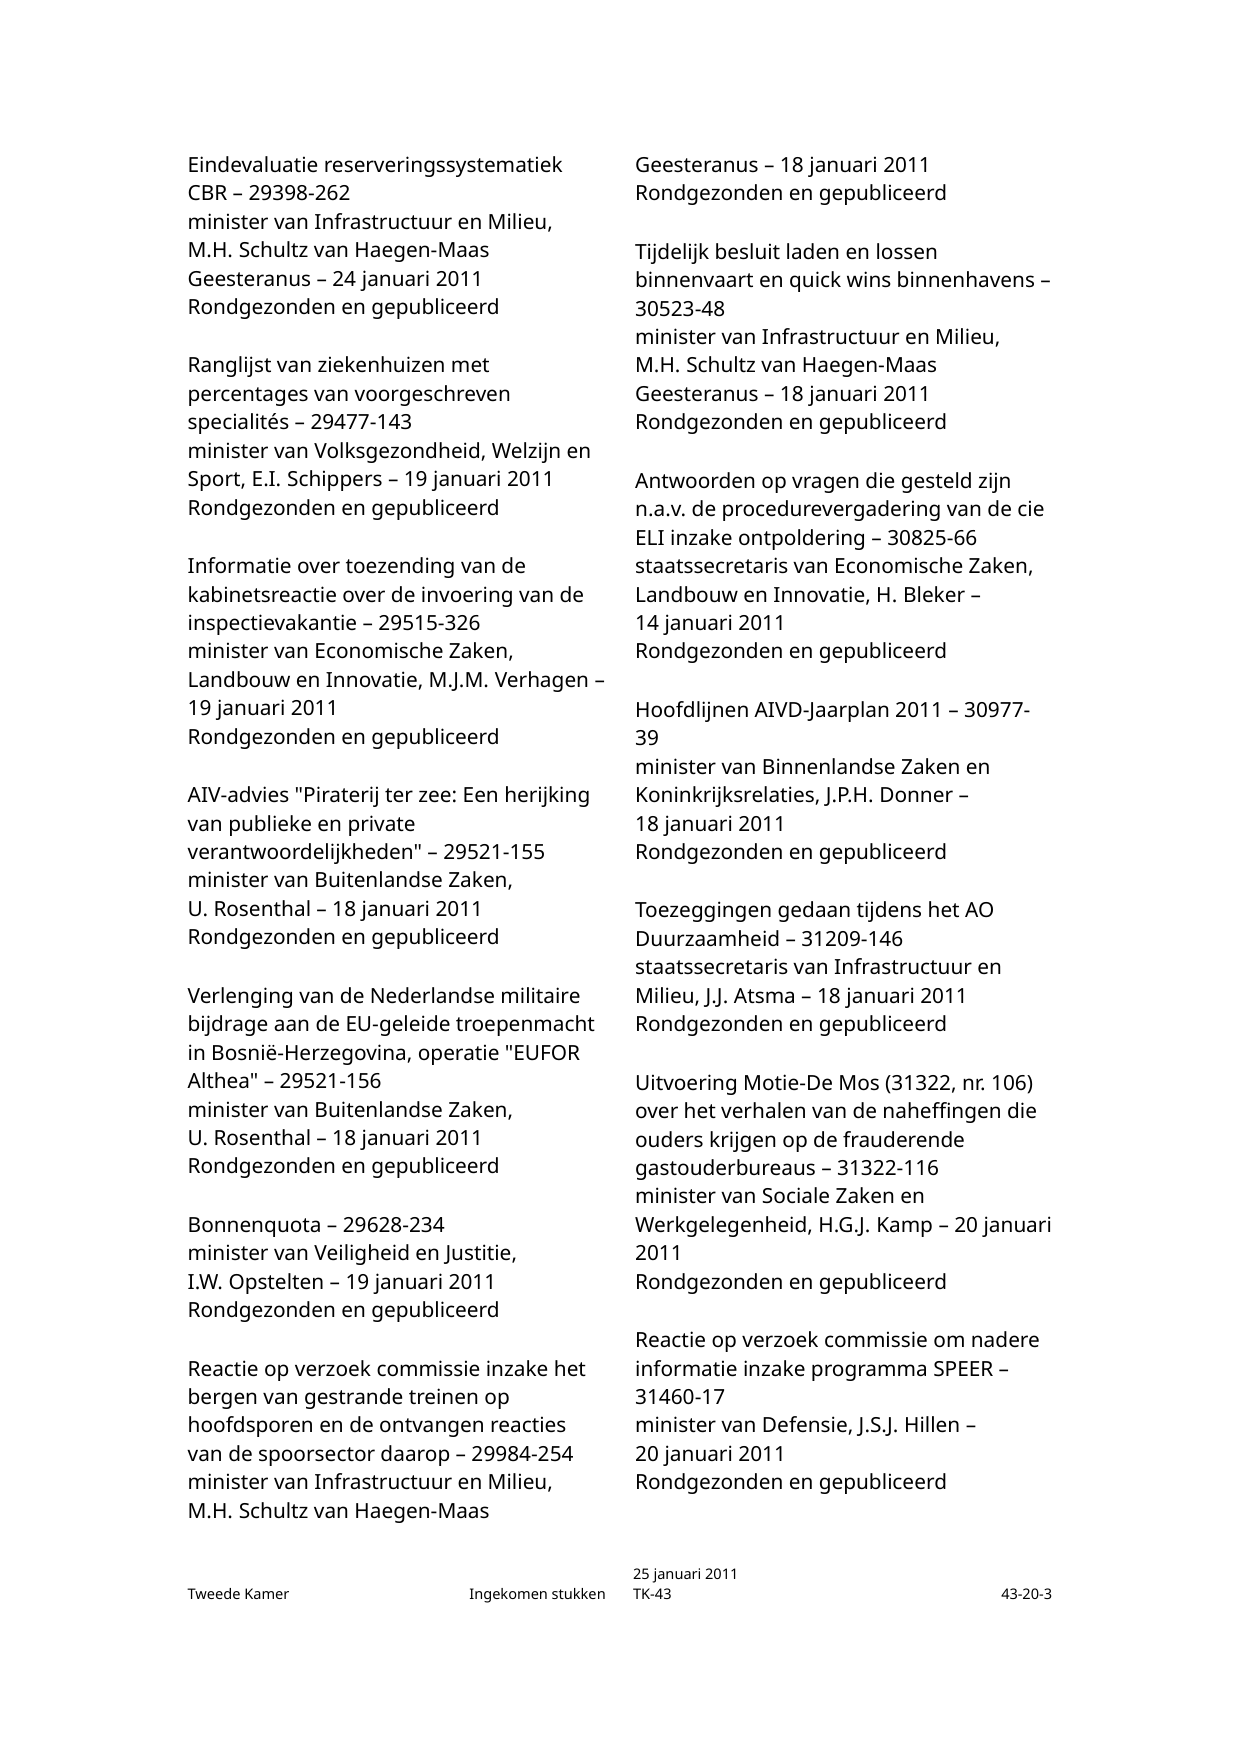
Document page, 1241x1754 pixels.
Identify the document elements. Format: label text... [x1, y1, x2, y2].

text Informatie over toezending van de kabinetsreactie over de invoering van de inspectievakantie – 29515-326 [187, 551, 605, 637]
text Geesteranus – 18 januari 2011 [635, 150, 1053, 178]
text Hoofdlijnen AIVD-Jaarplan 2011 – 30977-39 [635, 695, 1053, 752]
text Rondgezonden en gepubliceerd [187, 1152, 605, 1180]
text Eindevaluatie reserveringssystematiek CBR – 29398-262 [187, 150, 605, 207]
text Toezeggingen gedaan tijdens het AO Duurzaamheid – 31209-146 [635, 896, 1053, 952]
text Reactie op verzoek commissie om nadere informatie inzake programma SPEER – 31460-17 [635, 1325, 1053, 1411]
text staatssecretaris van Infrastructuur en Milieu, J.J. Atsma – 18 januari 2011 [635, 952, 1053, 1009]
text Uitvoering Motie-De Mos (31322, nr. 106) over het verhalen van de naheffingen die ouders krijgen op de frauderende gastouderbureaus – 31322-116 [635, 1068, 1053, 1182]
text minister van Veiligheid en Justitie, I.W. Opstelten – 19 januari 2011 [187, 1238, 605, 1295]
text Rondgezonden en gepubliceerd [187, 292, 605, 321]
text minister van Buitenlandse Zaken, U. Rosenthal – 18 januari 2011 [187, 1095, 605, 1152]
text Rondgezonden en gepubliceerd [187, 1295, 605, 1324]
text staatssecretaris van Economische Zaken, Landbouw en Innovatie, H. Bleker – 14 januari 2011 [635, 551, 1053, 637]
text Rondgezonden en gepubliceerd [635, 837, 1053, 866]
text minister van Sociale Zaken en Werkgelegenheid, H.G.J. Kamp – 20 januari 2011 [635, 1182, 1053, 1267]
text Rondgezonden en gepubliceerd [187, 722, 605, 750]
text AIV-advies "Piraterij ter zee: Een herijking van publieke en private verantwoordelijkheden" – 29521-155 [187, 780, 605, 866]
text minister van Infrastructuur en Milieu, M.H. Schultz van Haegen-Maas Geesteranus – 24 januari 2011 [187, 207, 605, 292]
text Rondgezonden en gepubliceerd [635, 178, 1053, 207]
text Rondgezonden en gepubliceerd [635, 1467, 1053, 1496]
text Rondgezonden en gepubliceerd [187, 493, 605, 521]
text minister van Binnenlandse Zaken en Koninkrijksrelaties, J.P.H. Donner – 18 januari 2011 [635, 752, 1053, 837]
text minister van Defensie, J.S.J. Hillen – 20 januari 2011 [635, 1411, 1053, 1467]
text Antwoorden op vragen die gesteld zijn n.a.v. de procedurevergadering van de cie ELI inzake ontpoldering – 30825-66 [635, 466, 1053, 551]
text Ranglijst van ziekenhuizen met percentages van voorgeschreven specialités – 29477-143 [187, 351, 605, 436]
text minister van Infrastructuur en Milieu, M.H. Schultz van Haegen-Maas [187, 1467, 605, 1524]
text Verlenging van de Nederlandse militaire bijdrage aan de EU-geleide troepenmacht in Bosnië-Herzegovina, operatie "EUFOR Althea" – 29521-156 [187, 981, 605, 1095]
text minister van Economische Zaken, Landbouw en Innovatie, M.J.M. Verhagen – 19 januari 2011 [187, 637, 605, 722]
text minister van Buitenlandse Zaken, U. Rosenthal – 18 januari 2011 [187, 866, 605, 922]
text Bonnenquota – 29628-234 [187, 1210, 605, 1238]
text Rondgezonden en gepubliceerd [635, 637, 1053, 665]
text Rondgezonden en gepubliceerd [187, 922, 605, 951]
text minister van Volksgezondheid, Welzijn en Sport, E.I. Schippers – 19 januari 2011 [187, 436, 605, 493]
text Tijdelijk besluit laden en lossen binnenvaart en quick wins binnenhavens – 30523-48 [635, 237, 1053, 322]
text Reactie op verzoek commissie inzake het bergen van gestrande treinen op hoofdsporen en de ontvangen reacties van de spoorsector daarop – 29984-254 [187, 1354, 605, 1467]
text minister van Infrastructuur en Milieu, M.H. Schultz van Haegen-Maas Geesteranus – 18 januari 2011 [635, 322, 1053, 407]
text Rondgezonden en gepubliceerd [635, 1267, 1053, 1295]
text Rondgezonden en gepubliceerd [635, 1009, 1053, 1038]
text Rondgezonden en gepubliceerd [635, 407, 1053, 436]
